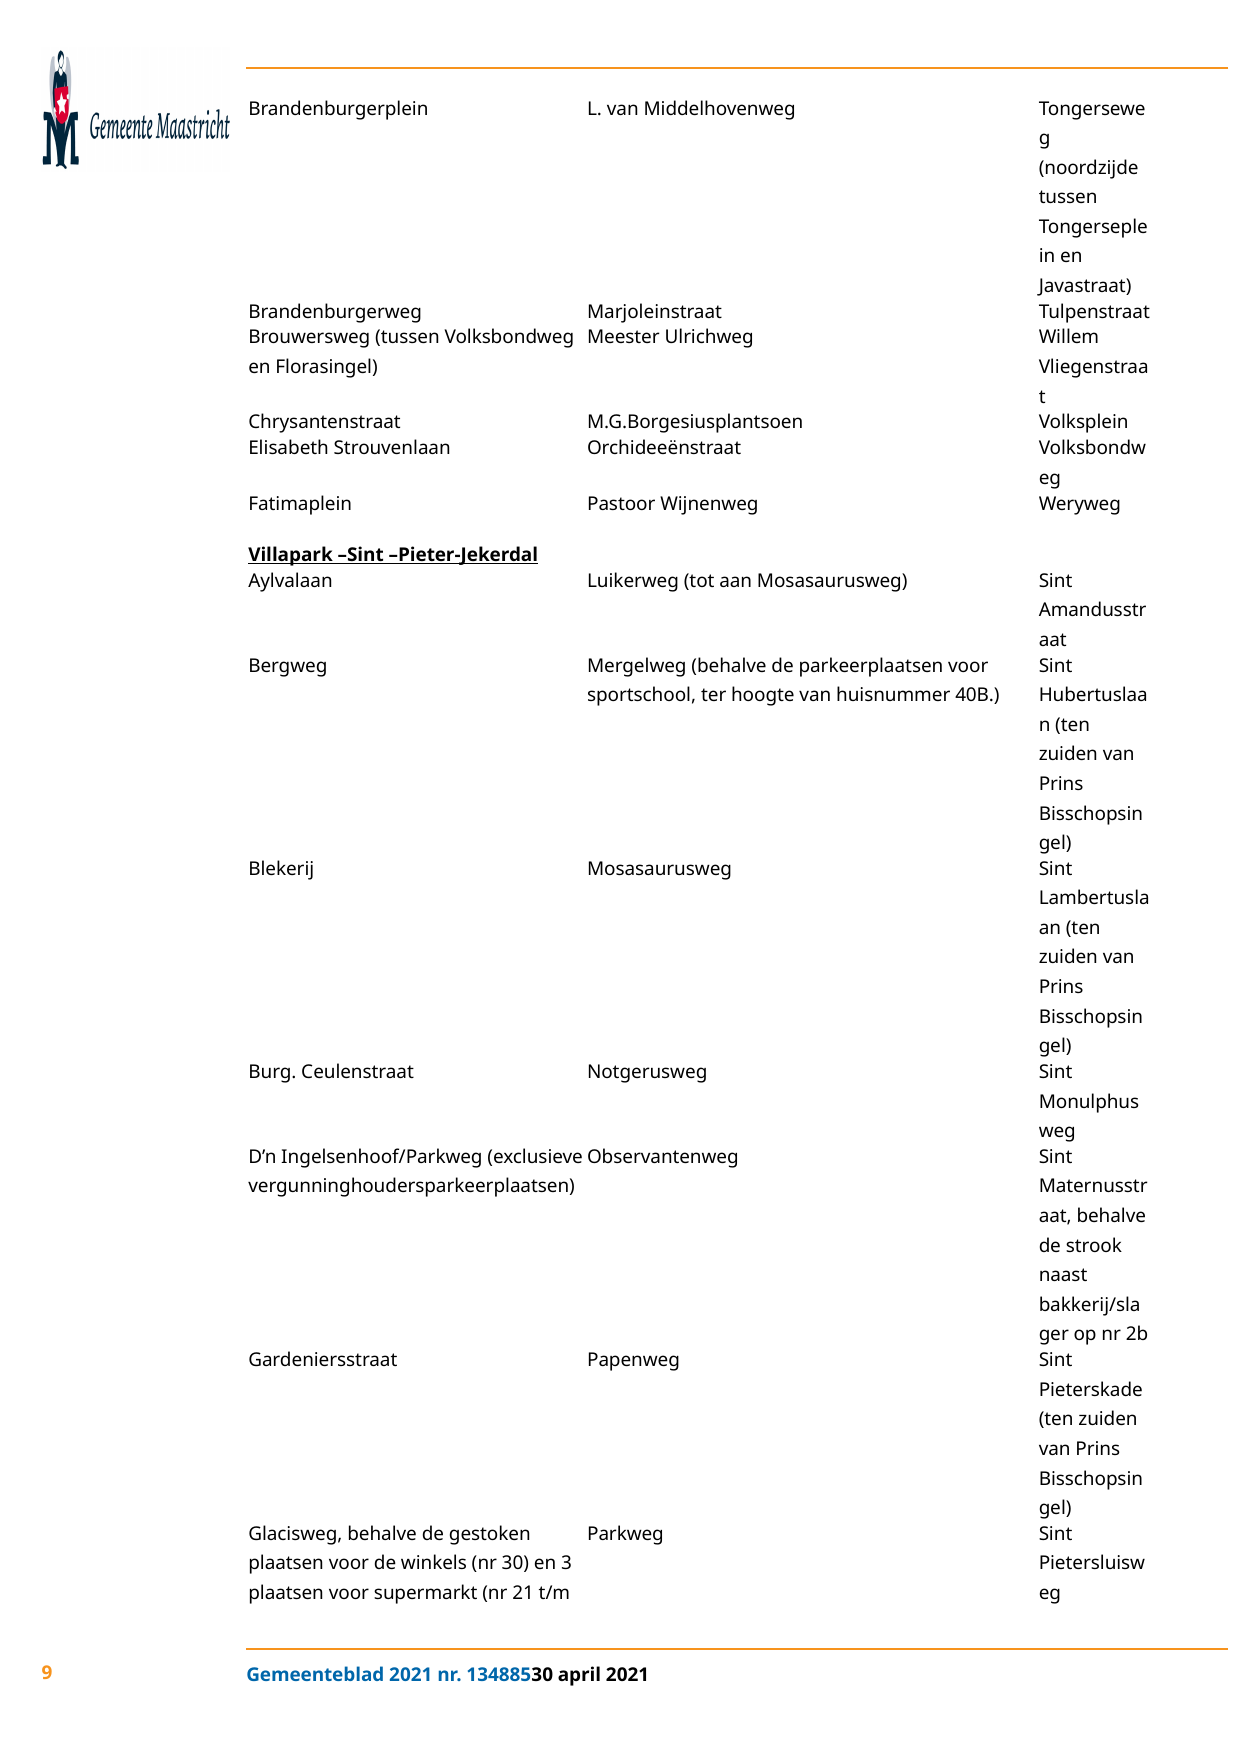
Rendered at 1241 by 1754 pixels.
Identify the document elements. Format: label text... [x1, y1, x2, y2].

table_cell [248, 515, 1152, 541]
table_cell Sint Lambertuslaan (ten zuiden van Prins Bisschopsingel) [1039, 855, 1152, 1058]
table_cell Villapark –Sint –Pieter-Jekerdal [248, 541, 1152, 567]
table_cell Glacisweg, behalve de gestoken plaatsen voor de winkels (nr 30) en 3 plaatsen voor supermarkt (nr 21 t/m [248, 1520, 587, 1605]
table_cell Mergelweg (behalve de parkeerplaatsen voor sportschool, ter hoogte van huisnummer 40B.) [587, 652, 1038, 855]
table_cell L. van Middelhovenweg [587, 95, 1038, 298]
table_cell Blekerij [248, 855, 587, 1058]
table_cell Aylvalaan [248, 567, 587, 652]
table_cell M.G.Borgesiusplantsoen [587, 409, 1038, 434]
table_cell Tulpenstraat [1039, 298, 1152, 324]
table_cell Volksplein [1039, 409, 1152, 434]
table_cell Papenweg [587, 1346, 1038, 1520]
table_cell Fatimaplein [248, 490, 587, 515]
table_cell Burg. Ceulenstraat [248, 1058, 587, 1143]
table_cell Parkweg [587, 1520, 1038, 1605]
table_cell Brandenburgerplein [248, 95, 587, 298]
table_cell Pastoor Wijnenweg [587, 490, 1038, 515]
table_cell Elisabeth Strouvenlaan [248, 434, 587, 490]
table_cell Chrysantenstraat [248, 409, 587, 434]
picture [41, 47, 231, 172]
table_cell Bergweg [248, 652, 587, 855]
table_cell Sint Pieterskade (ten zuiden van Prins Bisschopsingel) [1039, 1346, 1152, 1520]
table_cell Gardeniersstraat [248, 1346, 587, 1520]
table_cell Luikerweg (tot aan Mosasaurusweg) [587, 567, 1038, 652]
table_cell Volksbondweg [1039, 434, 1152, 490]
table_cell Sint Amandusstraat [1039, 567, 1152, 652]
table_cell Sint Hubertuslaan (ten zuiden van Prins Bisschopsingel) [1039, 652, 1152, 855]
table_cell Sint Pietersluisweg [1039, 1520, 1152, 1605]
table_cell Mosasaurusweg [587, 855, 1038, 1058]
table_cell Sint Monulphusweg [1039, 1058, 1152, 1143]
table_cell Meester Ulrichweg [587, 324, 1038, 409]
table_cell Sint Maternusstraat, behalve de strook naast bakkerij/slager op nr 2b [1039, 1143, 1152, 1346]
table_cell Orchideeënstraat [587, 434, 1038, 490]
table_cell Notgerusweg [587, 1058, 1038, 1143]
table_cell Willem Vliegenstraat [1039, 324, 1152, 409]
table_cell Brouwersweg (tussen Volksbondweg en Florasingel) [248, 324, 587, 409]
table_cell Marjoleinstraat [587, 298, 1038, 324]
table_cell D’n Ingelsenhoof/Parkweg (exclusieve vergunninghoudersparkeerplaatsen) [248, 1143, 587, 1346]
table_cell Observantenweg [587, 1143, 1038, 1346]
table_cell Brandenburgerweg [248, 298, 587, 324]
table_cell Tongerseweg (noordzijde tussen Tongerseplein en Javastraat) [1039, 95, 1152, 298]
table_cell Weryweg [1039, 490, 1152, 515]
